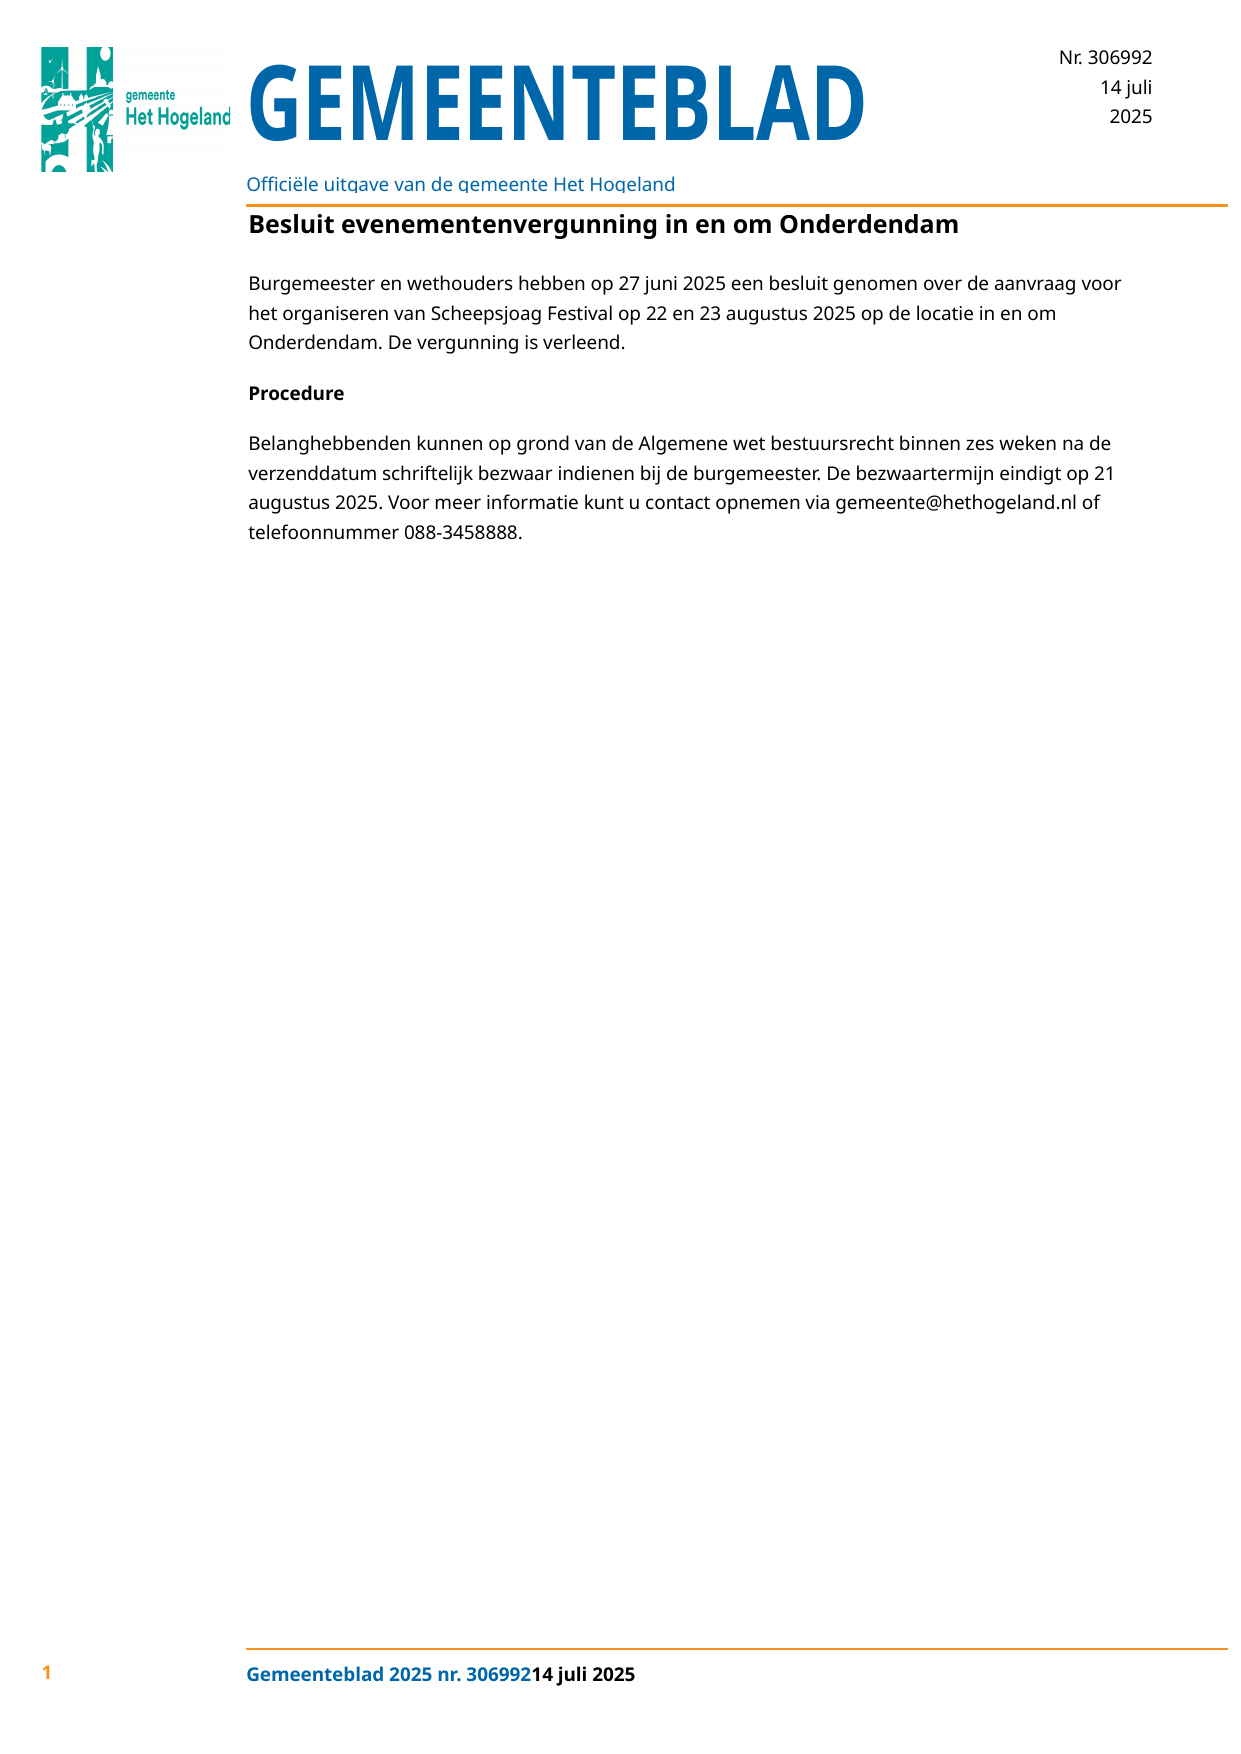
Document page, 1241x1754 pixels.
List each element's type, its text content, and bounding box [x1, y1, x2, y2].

picture [41, 47, 231, 172]
text Burgemeester en wethouders hebben op 27 juni 2025 een besluit genomen over de aanvraag voor het organiseren van Scheepsjoag Festival op 22 en 23 augustus 2025 op de locatie in en om Onderdendam. De vergunning is verleend. [248, 270, 1152, 355]
text Besluit evenementenvergunning in en om Onderdendam [248, 207, 1152, 241]
text Belanghebbenden kunnen op grond van de Algemene wet bestuursrecht binnen zes weken na de verzenddatum schriftelijk bezwaar indienen bij de burgemeester. De bezwaartermijn eindigt op 21 augustus 2025. Voor meer informatie kunt u contact opnemen via gemeente@hethogeland.nl of telefoonnummer 088-3458888. [248, 430, 1152, 545]
text Procedure [248, 380, 1152, 406]
